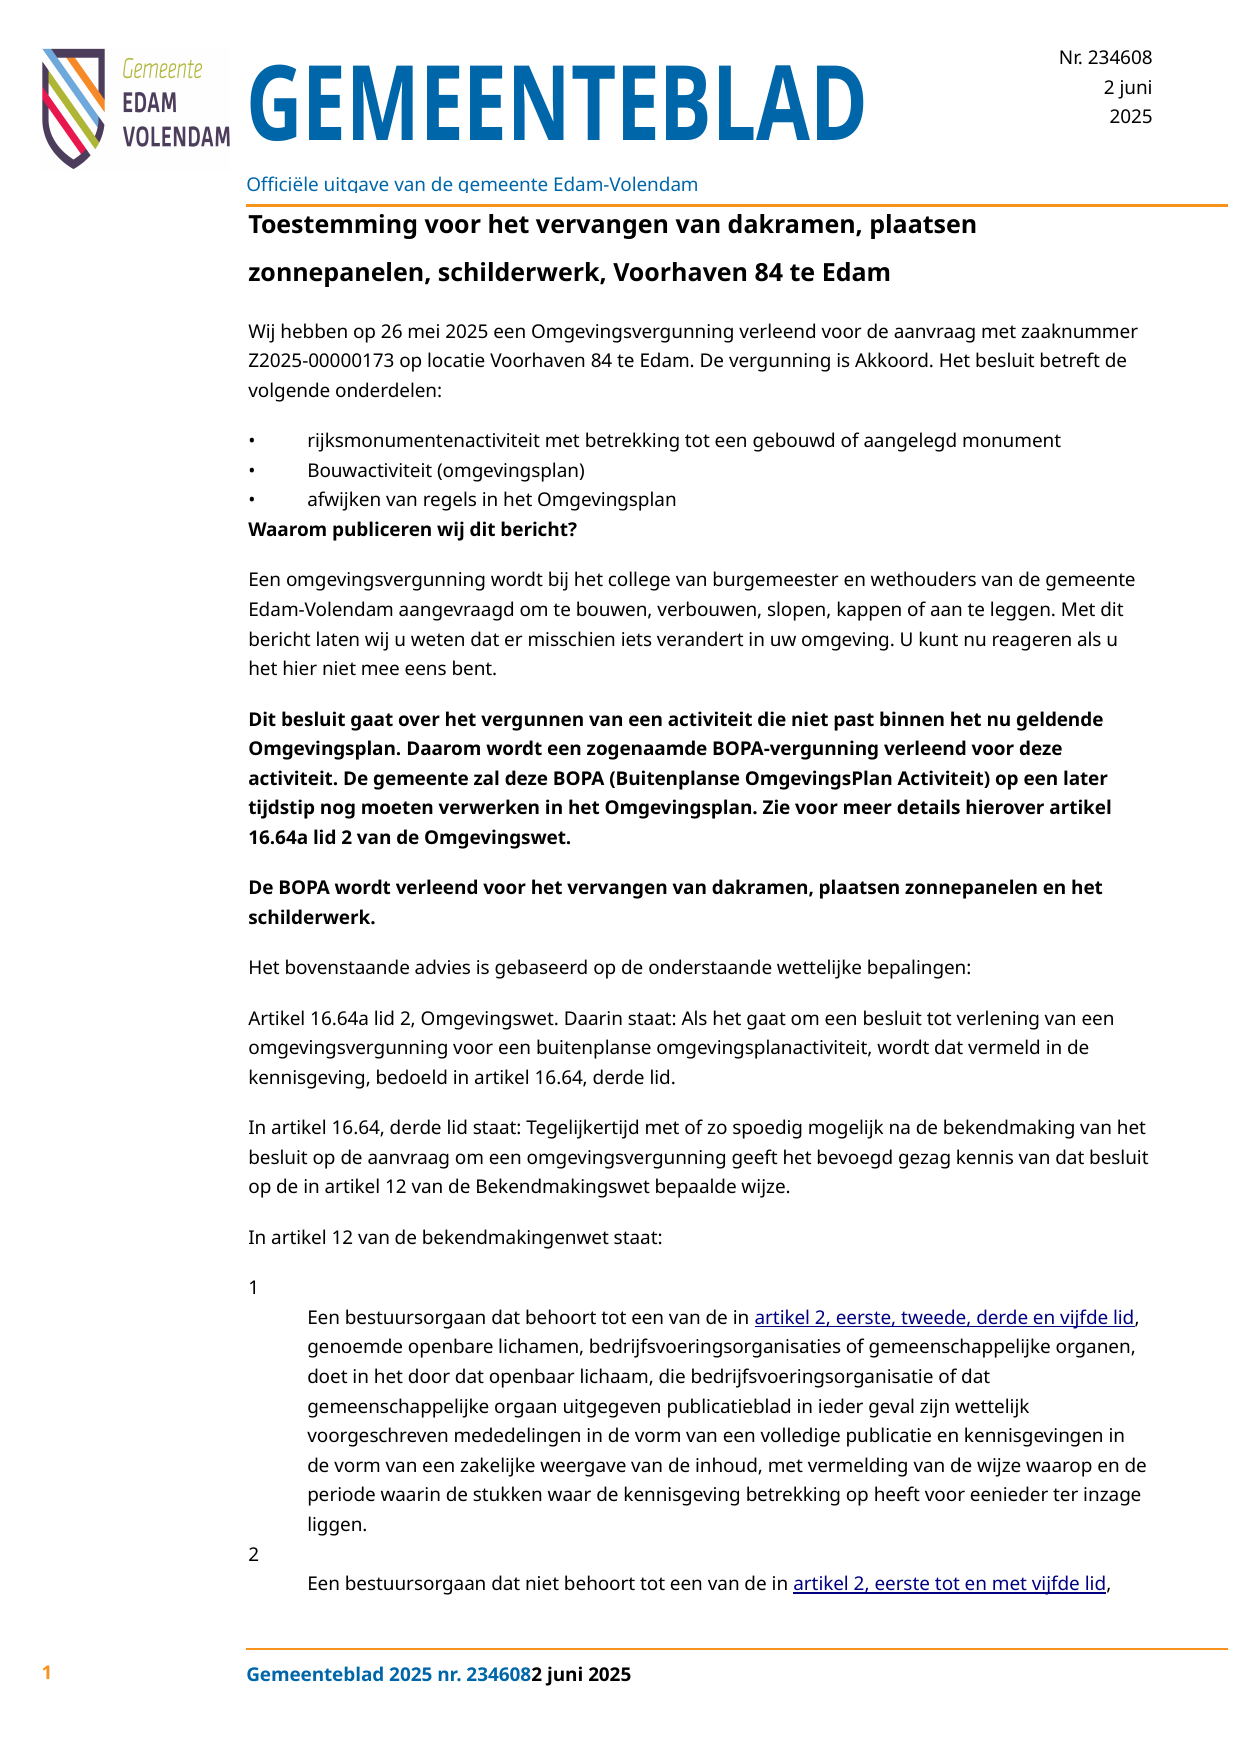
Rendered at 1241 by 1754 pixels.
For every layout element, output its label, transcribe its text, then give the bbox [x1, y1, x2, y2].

text Wij hebben op 26 mei 2025 een Omgevingsvergunning verleend voor de aanvraag met zaaknummer Z2025-00000173 op locatie Voorhaven 84 te Edam. De vergunning is Akkoord. Het besluit betreft de volgende onderdelen: [248, 318, 1152, 403]
text In artikel 12 van de bekendmakingenwet staat: [248, 1224, 1152, 1250]
list afwijken van regels in het Omgevingsplan [248, 487, 1152, 512]
picture [41, 47, 231, 172]
list Een bestuursorgaan dat niet behoort tot een van de in artikel 2, eerste tot en met vijfde lid, [248, 1570, 1152, 1596]
text Waarom publiceren wij dit bericht? [248, 516, 1152, 542]
text Dit besluit gaat over het vergunnen van een activiteit die niet past binnen het nu geldende Omgevingsplan. Daarom wordt een zogenaamde BOPA-vergunning verleend voor deze activiteit. De gemeente zal deze BOPA (Buitenplanse OmgevingsPlan Activiteit) op een later tijdstip nog moeten verwerken in het Omgevingsplan. Zie voor meer details hierover artikel 16.64a lid 2 van de Omgevingswet. [248, 706, 1152, 850]
text Artikel 16.64a lid 2, Omgevingswet. Daarin staat: Als het gaat om een besluit tot verlening van een omgevingsvergunning voor een buitenplanse omgevingsplanactiviteit, wordt dat vermeld in de kennisgeving, bedoeld in artikel 16.64, derde lid. [248, 1005, 1152, 1090]
text Het bovenstaande advies is gebaseerd op de onderstaande wettelijke bepalingen: [248, 954, 1152, 980]
text De BOPA wordt verleend voor het vervangen van dakramen, plaatsen zonnepanelen en het schilderwerk. [248, 874, 1152, 930]
text Toestemming voor het vervangen van dakramen, plaatsen zonnepanelen, schilderwerk, Voorhaven 84 te Edam [248, 207, 1152, 288]
text In artikel 16.64, derde lid staat: Tegelijkertijd met of zo spoedig mogelijk na de bekendmaking van het besluit op de aanvraag om een omgevingsvergunning geeft het bevoegd gezag kennis van dat besluit op de in artikel 12 van de Bekendmakingswet bepaalde wijze. [248, 1114, 1152, 1199]
list rijksmonumentenactiviteit met betrekking tot een gebouwd of aangelegd monument [248, 427, 1152, 453]
list Bouwactiviteit (omgevingsplan) [248, 457, 1152, 483]
list Een bestuursorgaan dat behoort tot een van de in artikel 2, eerste, tweede, derde en vijfde lid, genoemde openbare lichamen, bedrijfsvoeringsorganisaties of gemeenschappelijke organen, doet in het door dat openbaar lichaam, die bedrijfsvoeringsorganisatie of dat gemeenschappelijke orgaan uitgegeven publicatieblad in ieder geval zijn wettelijk voorgeschreven mededelingen in de vorm van een volledige publicatie en kennisgevingen in de vorm van een zakelijke weergave van de inhoud, met vermelding van de wijze waarop en de periode waarin de stukken waar de kennisgeving betrekking op heeft voor eenieder ter inzage liggen. [248, 1304, 1152, 1537]
text Een omgevingsvergunning wordt bij het college van burgemeester en wethouders van de gemeente Edam-Volendam aangevraagd om te bouwen, verbouwen, slopen, kappen of aan te leggen. Met dit bericht laten wij u weten dat er misschien iets verandert in uw omgeving. U kunt nu reageren als u het hier niet mee eens bent. [248, 567, 1152, 681]
